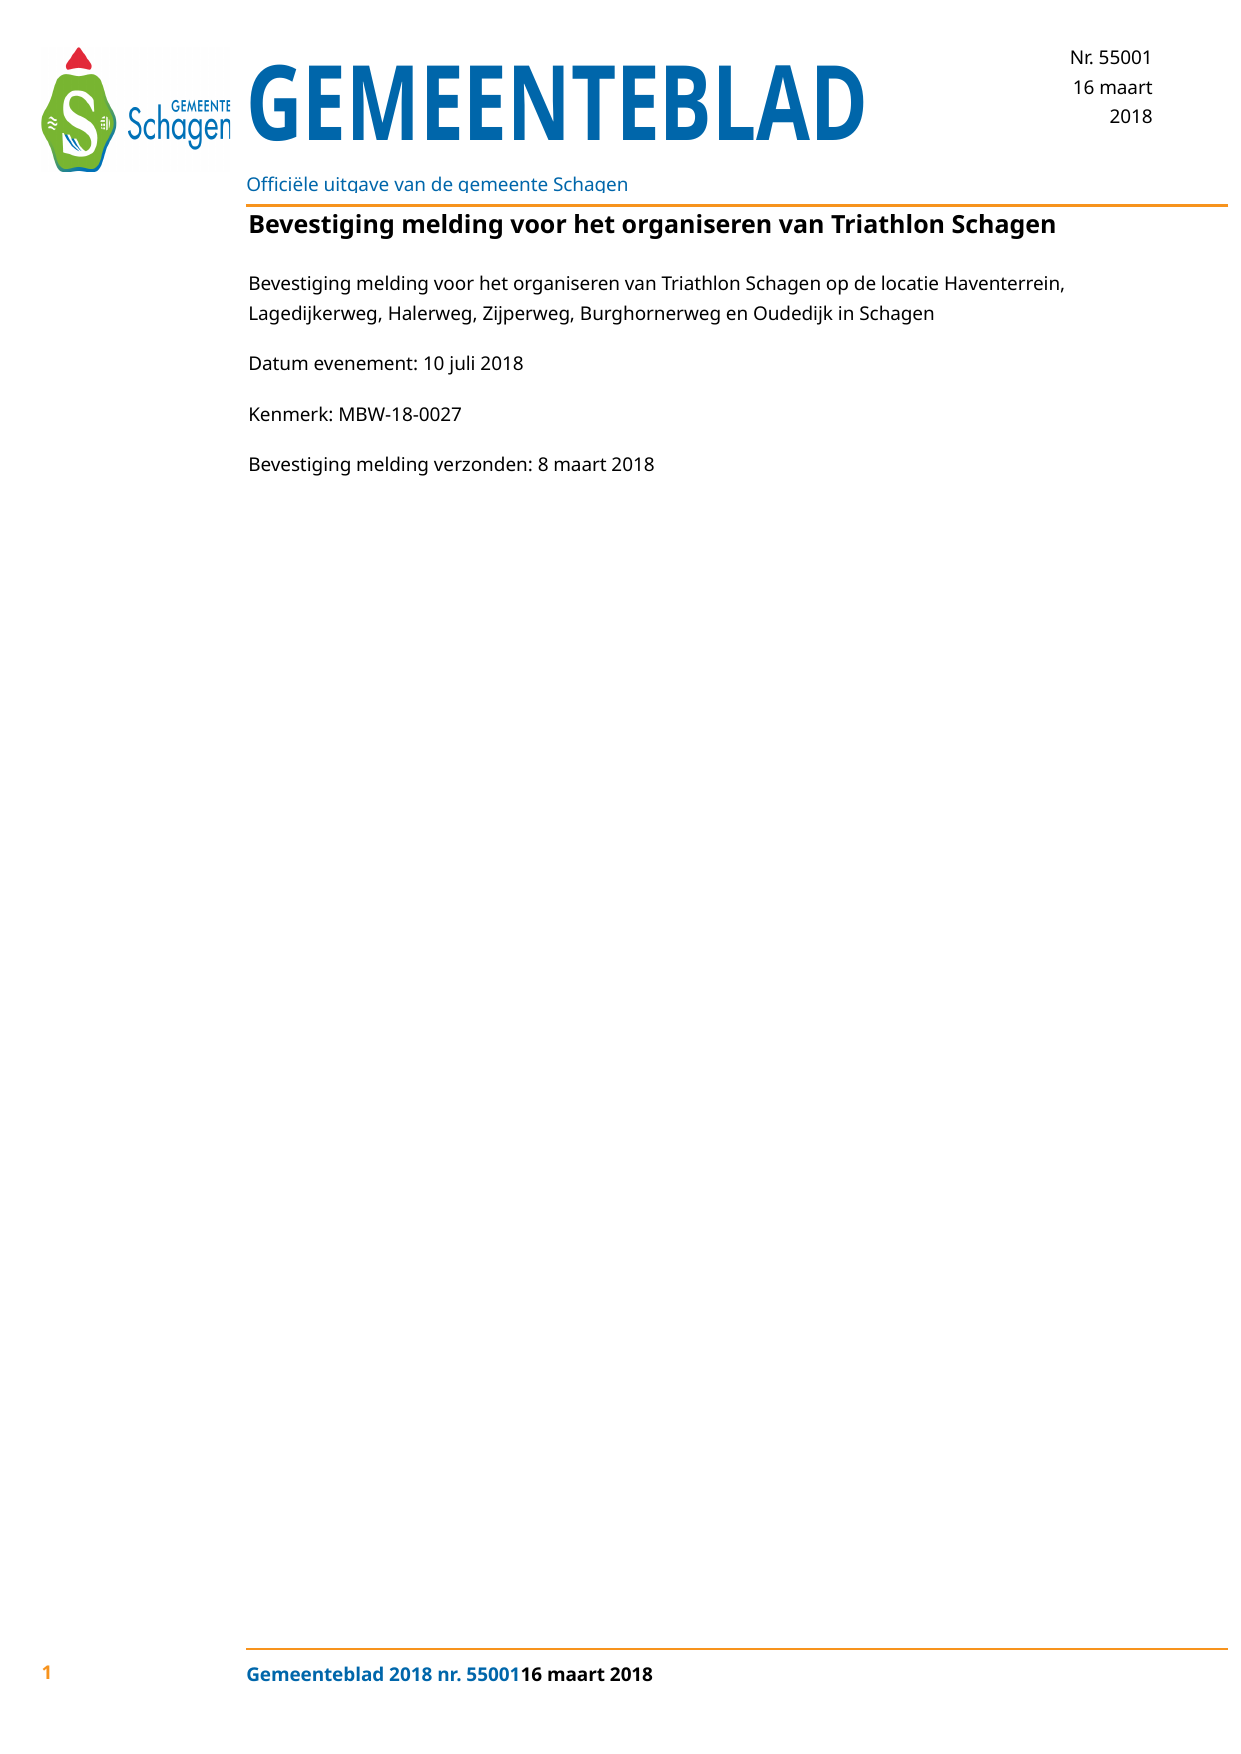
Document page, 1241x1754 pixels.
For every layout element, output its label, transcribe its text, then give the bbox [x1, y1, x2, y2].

picture [41, 47, 231, 172]
text Kenmerk: MBW-18-0027 [248, 401, 1152, 426]
text Datum evenement: 10 juli 2018 [248, 350, 1152, 376]
text Bevestiging melding voor het organiseren van Triathlon Schagen [248, 207, 1152, 241]
text Bevestiging melding voor het organiseren van Triathlon Schagen op de locatie Haventerrein, Lagedijkerweg, Halerweg, Zijperweg, Burghornerweg en Oudedijk in Schagen [248, 270, 1152, 326]
text Bevestiging melding verzonden: 8 maart 2018 [248, 451, 1152, 477]
